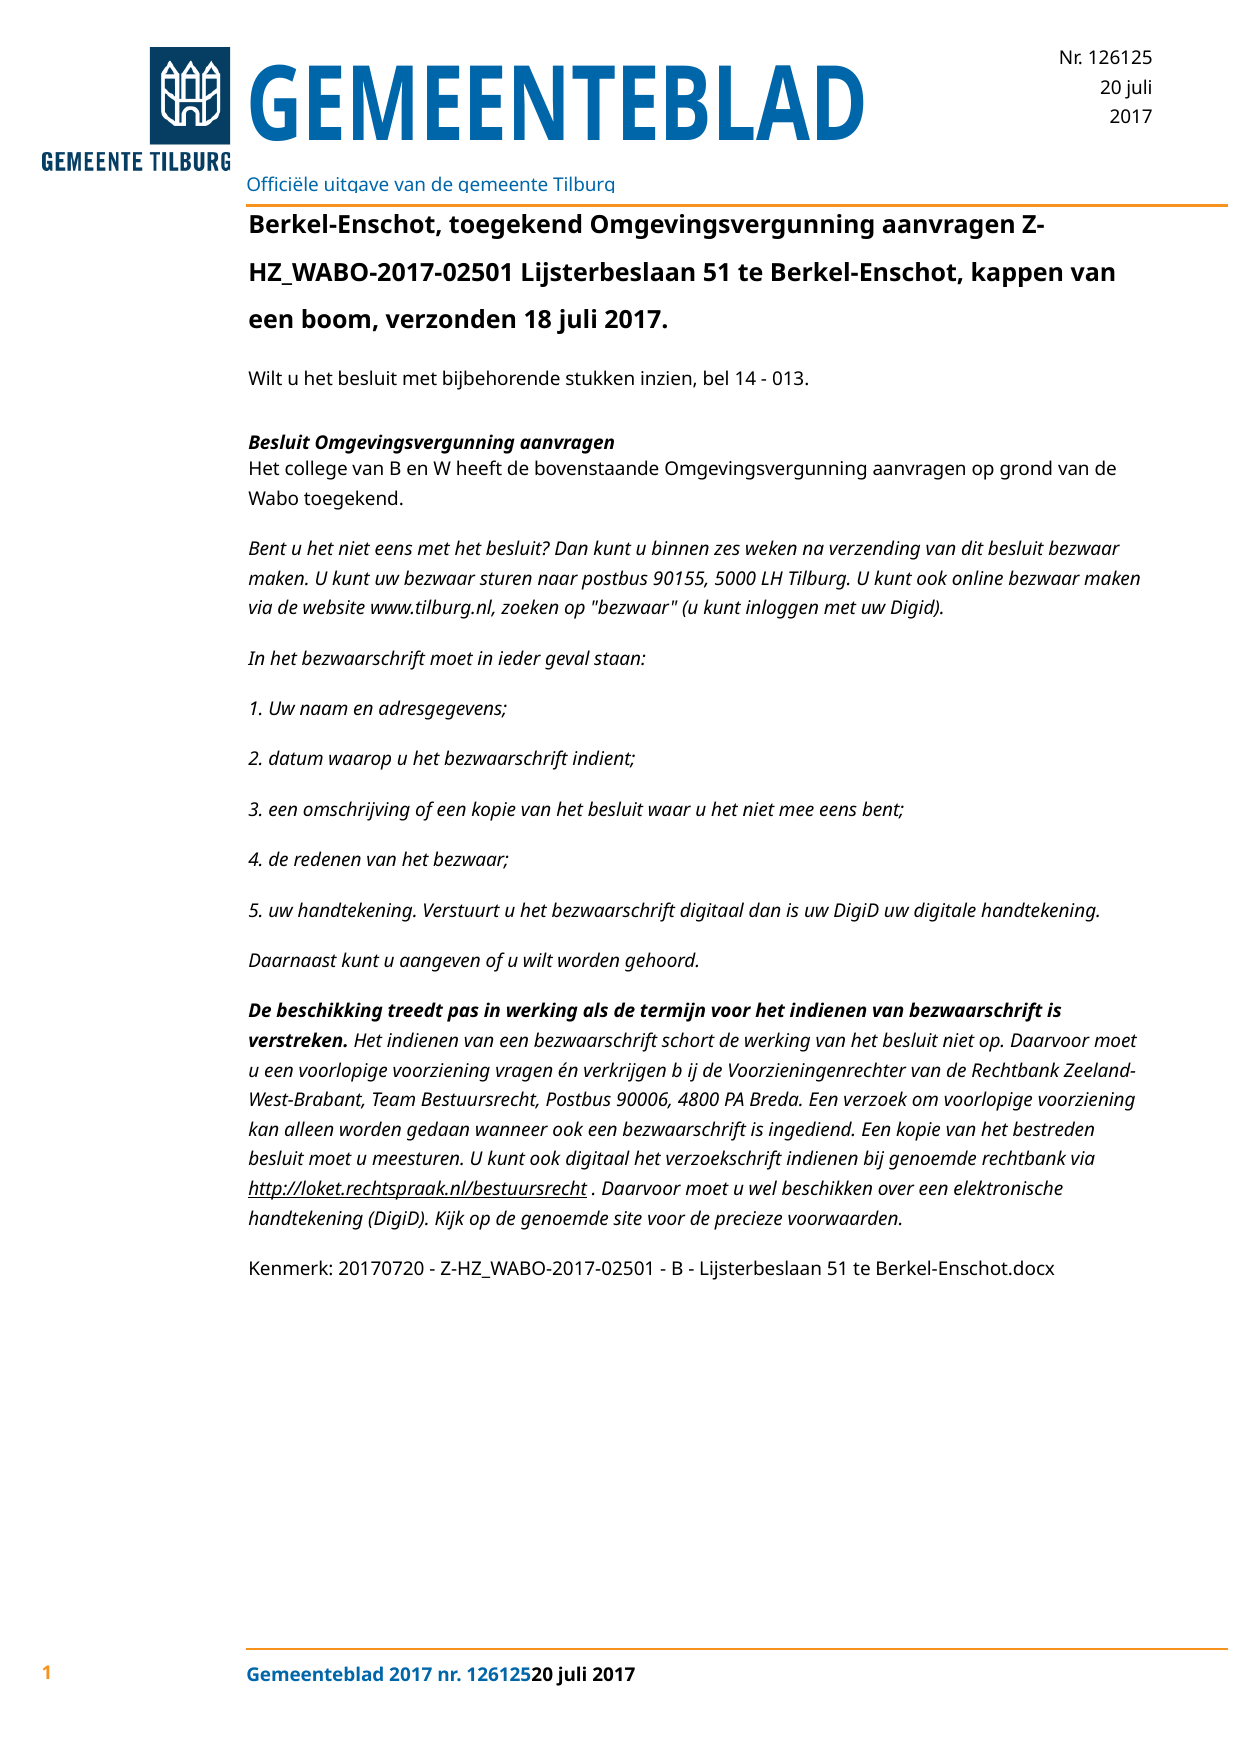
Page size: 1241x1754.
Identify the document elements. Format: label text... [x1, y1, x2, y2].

text Daarnaast kunt u aangeven of u wilt worden gehoord. [248, 947, 1152, 973]
text 4. de redenen van het bezwaar; [248, 846, 1152, 872]
text Kenmerk: 20170720 - Z-HZ_WABO-2017-02501 - B - Lijsterbeslaan 51 te Berkel-Enschot.docx [248, 1255, 1152, 1281]
text 2. datum waarop u het bezwaarschrift indient; [248, 746, 1152, 771]
text 3. een omschrijving of een kopie van het besluit waar u het niet mee eens bent; [248, 796, 1152, 822]
text Bent u het niet eens met het besluit? Dan kunt u binnen zes weken na verzending van dit besluit bezwaar maken. U kunt uw bezwaar sturen naar postbus 90155, 5000 LH Tilburg. U kunt ook online bezwaar maken via de website www.tilburg.nl, zoeken op "bezwaar" (u kunt inloggen met uw Digid). [248, 535, 1152, 620]
picture [41, 47, 231, 172]
text Wilt u het besluit met bijbehorende stukken inzien, bel 14 - 013. [248, 366, 1152, 391]
text Besluit Omgevingsvergunning aanvragen [248, 429, 1152, 455]
text Berkel-Enschot, toegekend Omgevingsvergunning aanvragen Z-HZ_WABO-2017-02501 Lijsterbeslaan 51 te Berkel-Enschot, kappen van een boom, verzonden 18 juli 2017. [248, 207, 1152, 336]
text 1. Uw naam en adresgegevens; [248, 695, 1152, 721]
text Het college van B en W heeft de bovenstaande Omgevingsvergunning aanvragen op grond van de Wabo toegekend. [248, 455, 1152, 511]
text 5. uw handtekening. Verstuurt u het bezwaarschrift digitaal dan is uw DigiD uw digitale handtekening. [248, 897, 1152, 923]
text De beschikking treedt pas in werking als de termijn voor het indienen van bezwaarschrift is verstreken. Het indienen van een bezwaarschrift schort de werking van het besluit niet op. Daarvoor moet u een voorlopige voorziening vragen én verkrijgen b ij de Voorzieningenrechter van de Rechtbank Zeeland-West-Brabant, Team Bestuursrecht, Postbus 90006, 4800 PA Breda. Een verzoek om voorlopige voorziening kan alleen worden gedaan wanneer ook een bezwaarschrift is ingediend. Een kopie van het bestreden besluit moet u meesturen. U kunt ook digitaal het verzoekschrift indienen bij genoemde rechtbank via http://loket.rechtspraak.nl/bestuursrecht . Daarvoor moet u wel beschikken over een elektronische handtekening (DigiD). Kijk op de genoemde site voor de precieze voorwaarden. [248, 998, 1152, 1231]
text In het bezwaarschrift moet in ieder geval staan: [248, 645, 1152, 671]
